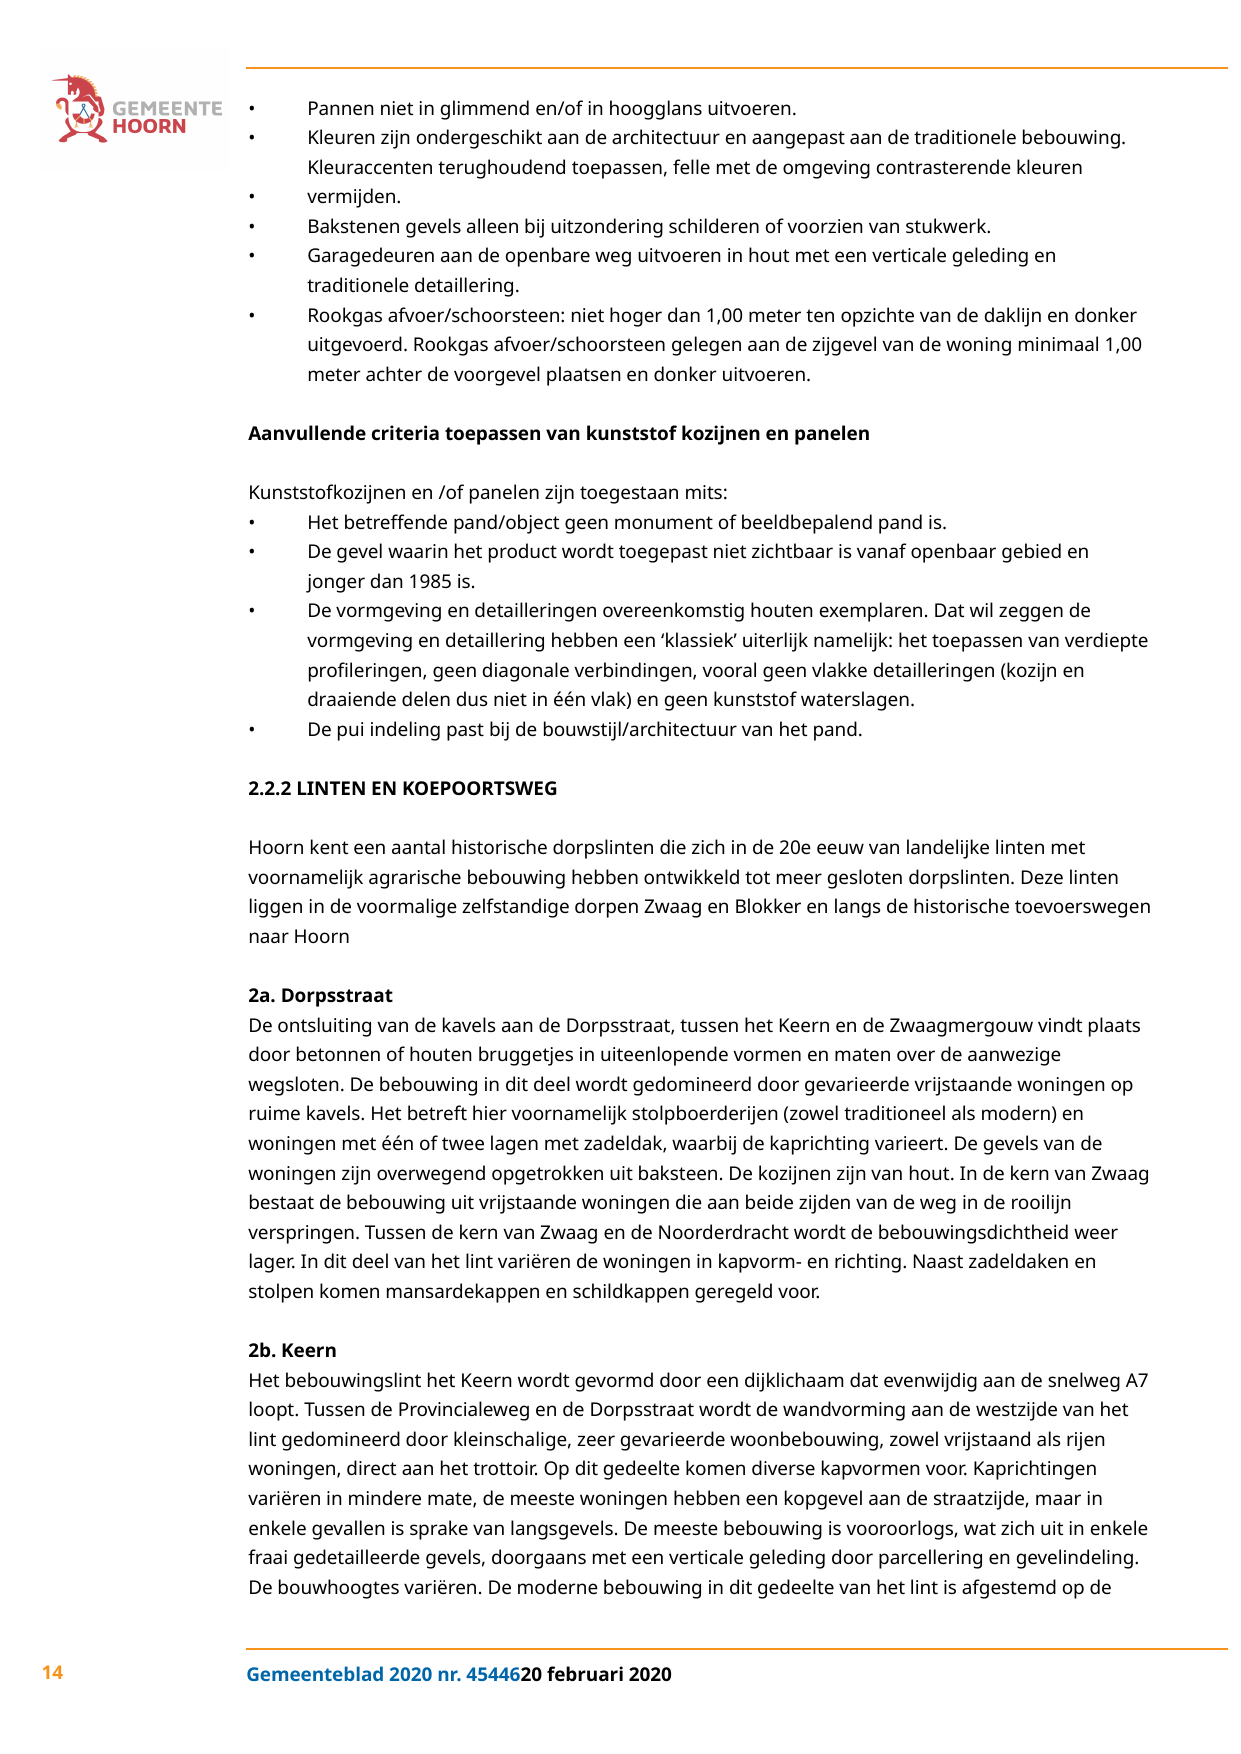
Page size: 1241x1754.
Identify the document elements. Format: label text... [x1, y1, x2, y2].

list De vormgeving en detailleringen overeenkomstig houten exemplaren. Dat wil zeggen de vormgeving en detaillering hebben een ‘klassiek’ uiterlijk namelijk: het toepassen van verdiepte profileringen, geen diagonale verbindingen, vooral geen vlakke detailleringen (kozijn en draaiende delen dus niet in één vlak) en geen kunststof waterslagen. [248, 598, 1152, 712]
list Het betreffende pand/object geen monument of beeldbepalend pand is. [248, 509, 1152, 535]
list Pannen niet in glimmend en/of in hoogglans uitvoeren. [248, 95, 1152, 121]
picture [41, 47, 231, 172]
list Bakstenen gevels alleen bij uitzondering schilderen of voorzien van stukwerk. [248, 213, 1152, 239]
list De gevel waarin het product wordt toegepast niet zichtbaar is vanaf openbaar gebied en jonger dan 1985 is. [248, 538, 1152, 594]
text 2.2.2 LINTEN EN KOEPOORTSWEG [248, 775, 1152, 801]
list De pui indeling past bij de bouwstijl/architectuur van het pand. [248, 716, 1152, 742]
text Aanvullende criteria toepassen van kunststof kozijnen en panelen [248, 420, 1152, 446]
text Het bebouwingslint het Keern wordt gevormd door een dijklichaam dat evenwijdig aan de snelweg A7 loopt. Tussen de Provincialeweg en de Dorpsstraat wordt de wandvorming aan de westzijde van het lint gedomineerd door kleinschalige, zeer gevarieerde woonbebouwing, zowel vrijstaand als rijen woningen, direct aan het trottoir. Op dit gedeelte komen diverse kapvormen voor. Kaprichtingen variëren in mindere mate, de meeste woningen hebben een kopgevel aan de straatzijde, maar in enkele gevallen is sprake van langsgevels. De meeste bebouwing is vooroorlogs, wat zich uit in enkele fraai gedetailleerde gevels, doorgaans met een verticale geleding door parcellering en gevelindeling. De bouwhoogtes variëren. De moderne bebouwing in dit gedeelte van het lint is afgestemd op de [248, 1367, 1152, 1600]
list Garagedeuren aan de openbare weg uitvoeren in hout met een verticale geleding en traditionele detaillering. [248, 243, 1152, 298]
text Hoorn kent een aantal historische dorpslinten die zich in de 20e eeuw van landelijke linten met voornamelijk agrarische bebouwing hebben ontwikkeld tot meer gesloten dorpslinten. Deze linten liggen in de voormalige zelfstandige dorpen Zwaag en Blokker en langs de historische toevoerswegen naar Hoorn [248, 834, 1152, 949]
list vermijden. [248, 183, 1152, 209]
list Kleuren zijn ondergeschikt aan de architectuur en aangepast aan de traditionele bebouwing. Kleuraccenten terughoudend toepassen, felle met de omgeving contrasterende kleuren [248, 124, 1152, 180]
text 2a. Dorpsstraat [248, 982, 1152, 1008]
text 2b. Keern [248, 1337, 1152, 1363]
list Rookgas afvoer/schoorsteen: niet hoger dan 1,00 meter ten opzichte van de daklijn en donker uitgevoerd. Rookgas afvoer/schoorsteen gelegen aan de zijgevel van de woning minimaal 1,00 meter achter de voorgevel plaatsen en donker uitvoeren. [248, 302, 1152, 387]
text Kunststofkozijnen en /of panelen zijn toegestaan mits: [248, 479, 1152, 505]
text De ontsluiting van de kavels aan de Dorpsstraat, tussen het Keern en de Zwaagmergouw vindt plaats door betonnen of houten bruggetjes in uiteenlopende vormen en maten over de aanwezige wegsloten. De bebouwing in dit deel wordt gedomineerd door gevarieerde vrijstaande woningen op ruime kavels. Het betreft hier voornamelijk stolpboerderijen (zowel traditioneel als modern) en woningen met één of twee lagen met zadeldak, waarbij de kaprichting varieert. De gevels van de woningen zijn overwegend opgetrokken uit baksteen. De kozijnen zijn van hout. In de kern van Zwaag bestaat de bebouwing uit vrijstaande woningen die aan beide zijden van de weg in de rooilijn verspringen. Tussen de kern van Zwaag en de Noorderdracht wordt de bebouwingsdichtheid weer lager. In dit deel van het lint variëren de woningen in kapvorm- en richting. Naast zadeldaken en stolpen komen mansardekappen en schildkappen geregeld voor. [248, 1012, 1152, 1304]
